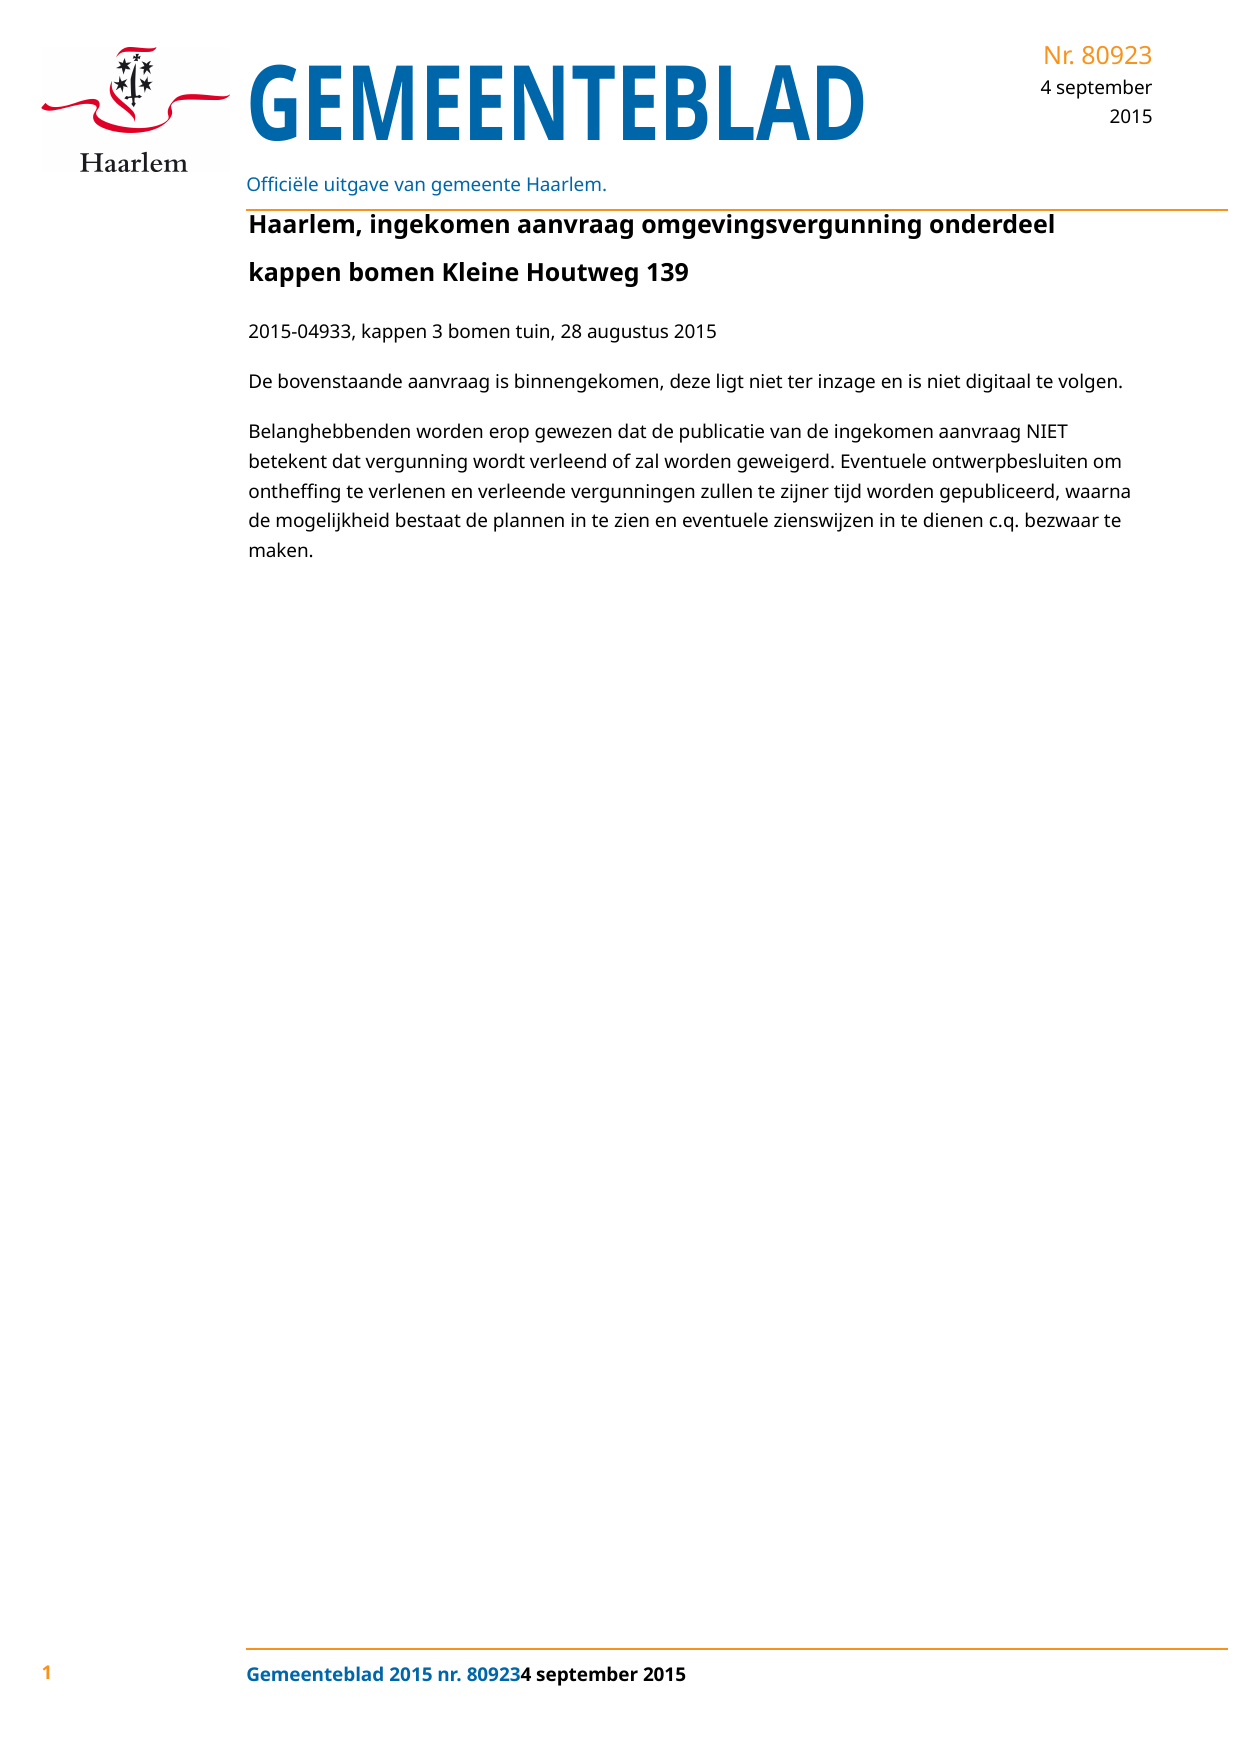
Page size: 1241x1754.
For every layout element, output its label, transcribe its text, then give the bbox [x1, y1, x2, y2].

text De bovenstaande aanvraag is binnengekomen, deze ligt niet ter inzage en is niet digitaal te volgen. [248, 368, 1152, 394]
picture [41, 47, 231, 172]
text Belanghebbenden worden erop gewezen dat de publicatie van de ingekomen aanvraag NIET betekent dat vergunning wordt verleend of zal worden geweigerd. Eventuele ontwerpbesluiten om ontheffing te verlenen en verleende vergunningen zullen te zijner tijd worden gepubliceerd, waarna de mogelijkheid bestaat de plannen in te zien en eventuele zienswijzen in te dienen c.q. bezwaar te maken. [248, 419, 1152, 563]
text 2015-04933, kappen 3 bomen tuin, 28 augustus 2015 [248, 318, 1152, 344]
text Haarlem, ingekomen aanvraag omgevingsvergunning onderdeel kappen bomen Kleine Houtweg 139 [248, 211, 1152, 288]
